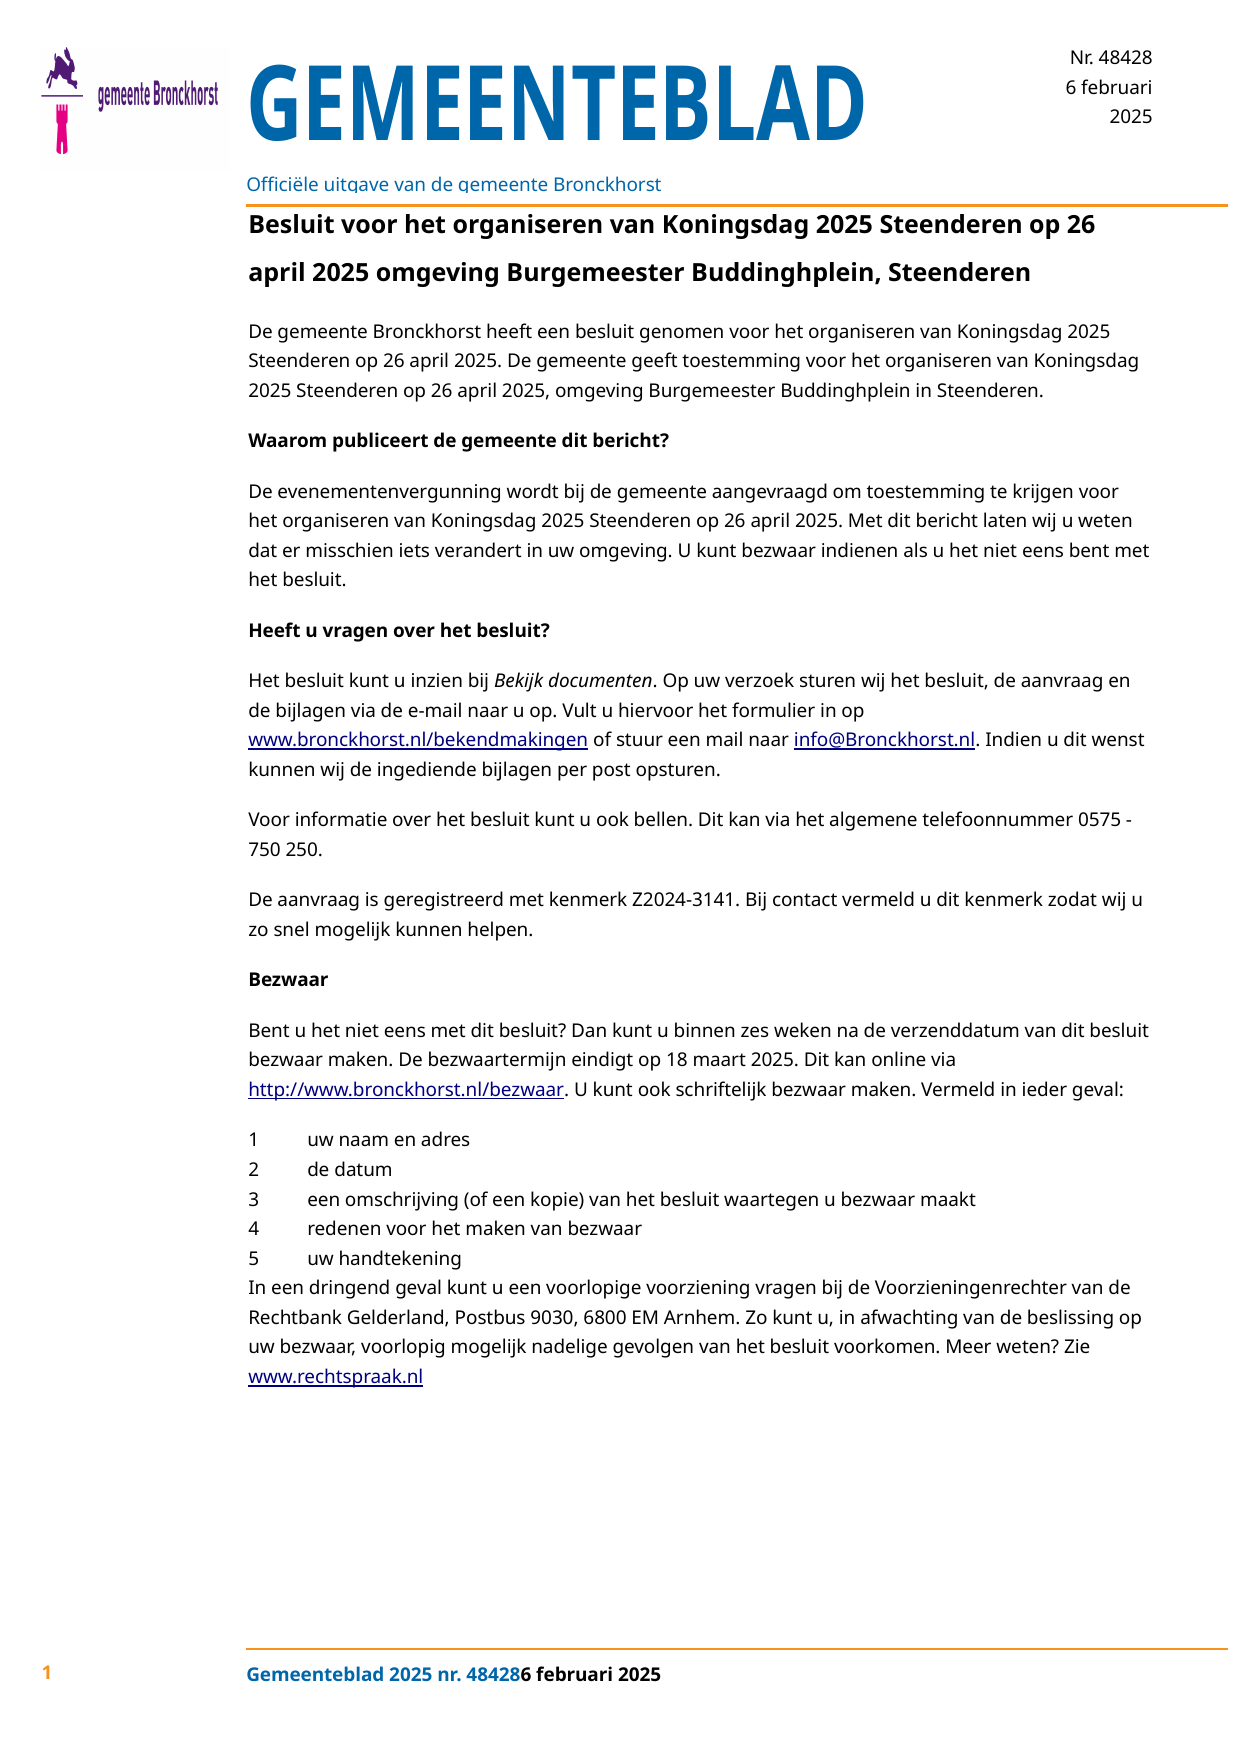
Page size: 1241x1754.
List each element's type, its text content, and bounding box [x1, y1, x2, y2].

text De evenementenvergunning wordt bij de gemeente aangevraagd om toestemming te krijgen voor het organiseren van Koningsdag 2025 Steenderen op 26 april 2025. Met dit bericht laten wij u weten dat er misschien iets verandert in uw omgeving. U kunt bezwaar indienen als u het niet eens bent met het besluit. [248, 478, 1152, 592]
text De aanvraag is geregistreerd met kenmerk Z2024-3141. Bij contact vermeld u dit kenmerk zodat wij u zo snel mogelijk kunnen helpen. [248, 887, 1152, 942]
text Heeft u vragen over het besluit? [248, 617, 1152, 643]
text Waarom publiceert de gemeente dit bericht? [248, 427, 1152, 453]
list de datum [248, 1156, 1152, 1182]
text Bent u het niet eens met dit besluit? Dan kunt u binnen zes weken na de verzenddatum van dit besluit bezwaar maken. De bezwaartermijn eindigt op 18 maart 2025. Dit kan online via http://www.bronckhorst.nl/bezwaar. U kunt ook schriftelijk bezwaar maken. Vermeld in ieder geval: [248, 1017, 1152, 1102]
list redenen voor het maken van bezwaar [248, 1215, 1152, 1241]
text Voor informatie over het besluit kunt u ook bellen. Dit kan via het algemene telefoonnummer 0575 - 750 250. [248, 807, 1152, 862]
list een omschrijving (of een kopie) van het besluit waartegen u bezwaar maakt [248, 1186, 1152, 1212]
text Besluit voor het organiseren van Koningsdag 2025 Steenderen op 26 april 2025 omgeving Burgemeester Buddinghplein, Steenderen [248, 207, 1152, 288]
text Bezwaar [248, 967, 1152, 992]
text De gemeente Bronckhorst heeft een besluit genomen voor het organiseren van Koningsdag 2025 Steenderen op 26 april 2025. De gemeente geeft toestemming voor het organiseren van Koningsdag 2025 Steenderen op 26 april 2025, omgeving Burgemeester Buddinghplein in Steenderen. [248, 318, 1152, 403]
text Het besluit kunt u inzien bij Bekijk documenten. Op uw verzoek sturen wij het besluit, de aanvraag en de bijlagen via de e-mail naar u op. Vult u hiervoor het formulier in op www.bronckhorst.nl/bekendmakingen of stuur een mail naar info@Bronckhorst.nl. Indien u dit wenst kunnen wij de ingediende bijlagen per post opsturen. [248, 667, 1152, 782]
list uw naam en adres [248, 1127, 1152, 1152]
text In een dringend geval kunt u een voorlopige voorziening vragen bij de Voorzieningenrechter van de Rechtbank Gelderland, Postbus 9030, 6800 EM Arnhem. Zo kunt u, in afwachting van de beslissing op uw bezwaar, voorlopig mogelijk nadelige gevolgen van het besluit voorkomen. Meer weten? Zie www.rechtspraak.nl [248, 1274, 1152, 1389]
list uw handtekening [248, 1245, 1152, 1271]
picture [41, 47, 231, 172]
